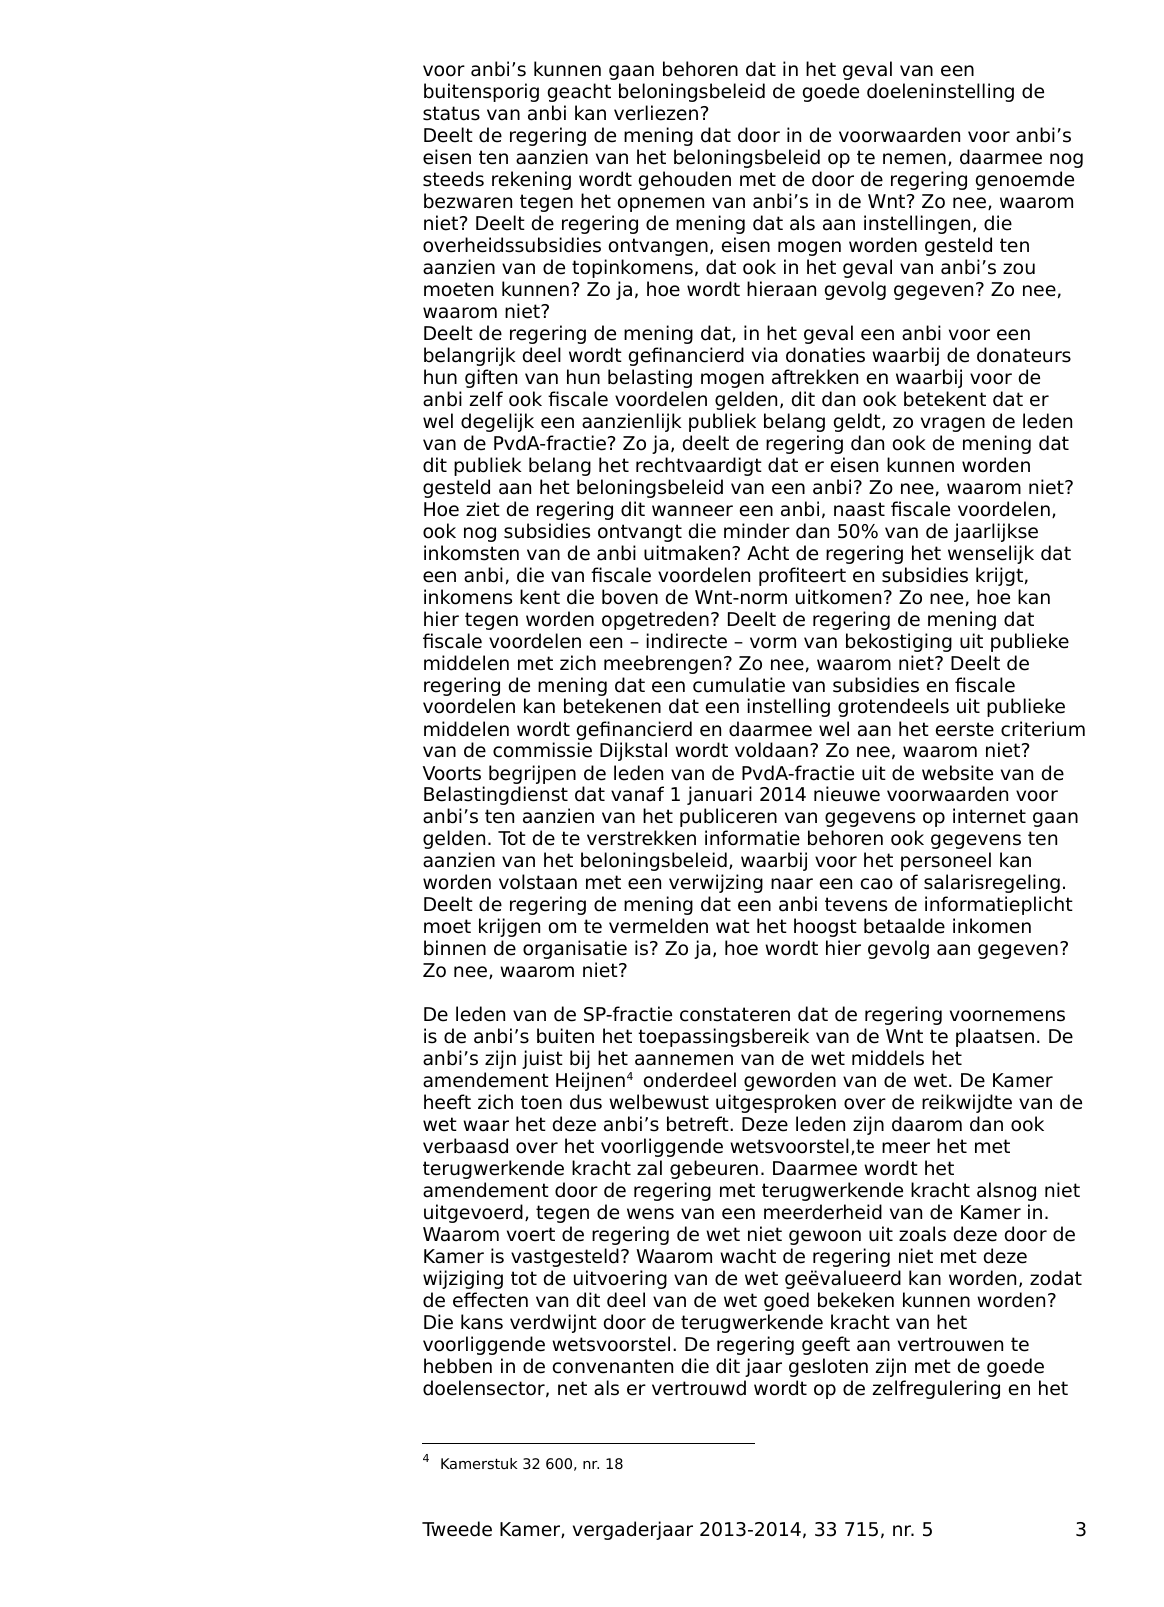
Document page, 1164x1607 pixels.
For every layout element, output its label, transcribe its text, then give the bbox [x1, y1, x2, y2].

text De leden van de SP-fractie constateren dat de regering voornemens is de anbi’s buiten het toepassingsbereik van de Wnt te plaatsen. De anbi’s zijn juist bij het aannemen van de wet middels het amendement Heijnen onderdeel geworden van de wet. De Kamer heeft zich toen dus welbewust uitgesproken over de reikwijdte van de wet waar het deze anbi’s betreft. Deze leden zijn daarom dan ook verbaasd over het voorliggende wetsvoorstel,te meer het met terugwerkende kracht zal gebeuren. Daarmee wordt het amendement door de regering met terugwerkende kracht alsnog niet uitgevoerd, tegen de wens van een meerderheid van de Kamer in. Waarom voert de regering de wet niet gewoon uit zoals deze door de Kamer is vastgesteld? Waarom wacht de regering niet met deze wijziging tot de uitvoering van de wet geëvalueerd kan worden, zodat de effecten van dit deel van de wet goed bekeken kunnen worden? Die kans verdwijnt door de terugwerkende kracht van het voorliggende wetsvoorstel. De regering geeft aan vertrouwen te hebben in de convenanten die dit jaar gesloten zijn met de goede doelensector, net als er vertrouwd wordt op de zelfregulering en het [422, 1004, 1087, 1400]
text voor anbi’s kunnen gaan behoren dat in het geval van een buitensporig geacht beloningsbeleid de goede doeleninstelling de status van anbi kan verliezen? [422, 59, 1087, 125]
text Kamerstuk 32 600, nr. 18 [422, 1452, 1087, 1474]
text Voorts begrijpen de leden van de PvdA-fractie uit de website van de Belastingdienst dat vanaf 1 januari 2014 nieuwe voorwaarden voor anbi’s ten aanzien van het publiceren van gegevens op internet gaan gelden. Tot de te verstrekken informatie behoren ook gegevens ten aanzien van het beloningsbeleid, waarbij voor het personeel kan worden volstaan met een verwijzing naar een cao of salarisregeling. Deelt de regering de mening dat een anbi tevens de informatieplicht moet krijgen om te vermelden wat het hoogst betaalde inkomen binnen de organisatie is? Zo ja, hoe wordt hier gevolg aan gegeven? Zo nee, waarom niet? [422, 762, 1087, 982]
text Deelt de regering de mening dat, in het geval een anbi voor een belangrijk deel wordt gefinancierd via donaties waarbij de donateurs hun giften van hun belasting mogen aftrekken en waarbij voor de anbi zelf ook fiscale voordelen gelden, dit dan ook betekent dat er wel degelijk een aanzienlijk publiek belang geldt, zo vragen de leden van de PvdA-fractie? Zo ja, deelt de regering dan ook de mening dat dit publiek belang het rechtvaardigt dat er eisen kunnen worden gesteld aan het beloningsbeleid van een anbi? Zo nee, waarom niet? Hoe ziet de regering dit wanneer een anbi, naast fiscale voordelen, ook nog subsidies ontvangt die minder dan 50% van de jaarlijkse inkomsten van de anbi uitmaken? Acht de regering het wenselijk dat een anbi, die van fiscale voordelen profiteert en subsidies krijgt, inkomens kent die boven de Wnt-norm uitkomen? Zo nee, hoe kan hier tegen worden opgetreden? Deelt de regering de mening dat fiscale voordelen een – indirecte – vorm van bekostiging uit publieke middelen met zich meebrengen? Zo nee, waarom niet? Deelt de regering de mening dat een cumulatie van subsidies en fiscale voordelen kan betekenen dat een instelling grotendeels uit publieke middelen wordt gefinancierd en daarmee wel aan het eerste criterium van de commissie Dijkstal wordt voldaan? Zo nee, waarom niet? [422, 323, 1087, 762]
text Deelt de regering de mening dat door in de voorwaarden voor anbi’s eisen ten aanzien van het beloningsbeleid op te nemen, daarmee nog steeds rekening wordt gehouden met de door de regering genoemde bezwaren tegen het opnemen van anbi’s in de Wnt? Zo nee, waarom niet? Deelt de regering de mening dat als aan instellingen, die overheidssubsidies ontvangen, eisen mogen worden gesteld ten aanzien van de topinkomens, dat ook in het geval van anbi’s zou moeten kunnen? Zo ja, hoe wordt hieraan gevolg gegeven? Zo nee, waarom niet? [422, 125, 1087, 323]
